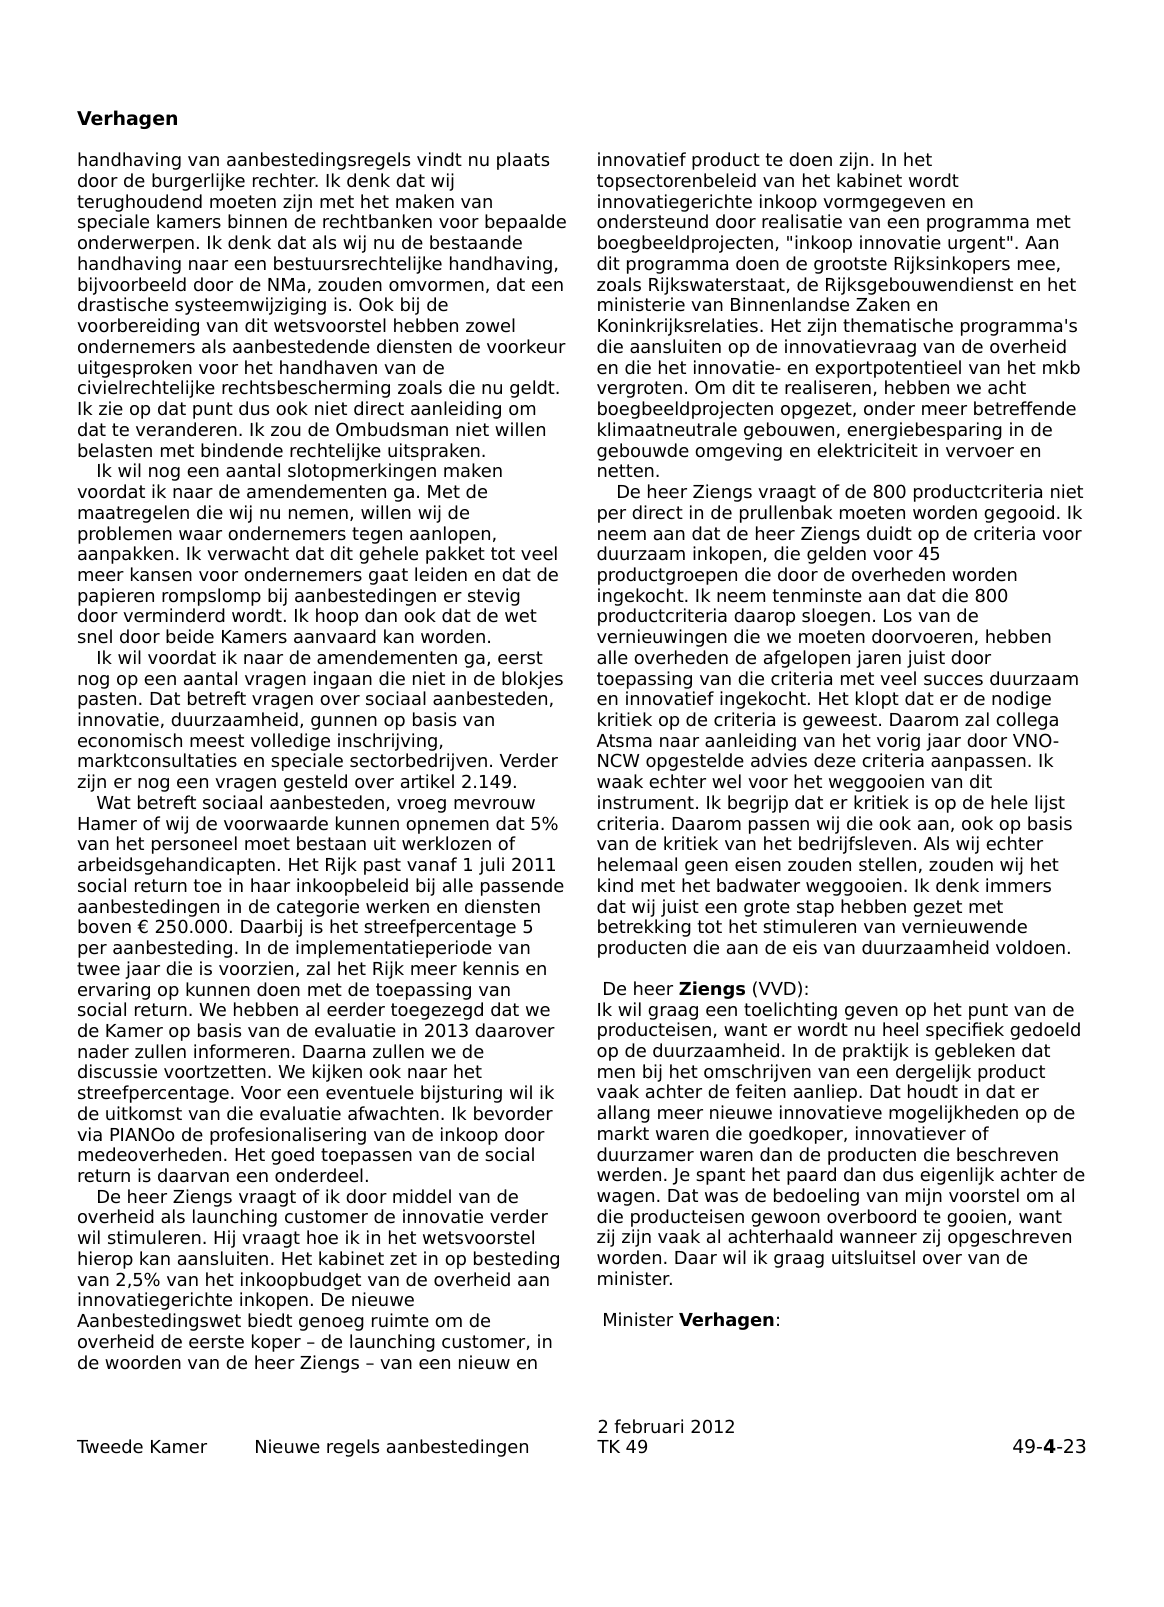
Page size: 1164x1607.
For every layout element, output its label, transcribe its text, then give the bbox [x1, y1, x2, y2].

text Ik wil nog een aantal slotopmerkingen maken voordat ik naar de amendementen ga. Met de maatregelen die wij nu nemen, willen wij de problemen waar ondernemers tegen aanlopen, aanpakken. Ik verwacht dat dit gehele pakket tot veel meer kansen voor ondernemers gaat leiden en dat de papieren rompslomp bij aanbestedingen er stevig door verminderd wordt. Ik hoop dan ook dat de wet snel door beide Kamers aanvaard kan worden. [77, 461, 567, 648]
text Wat betreft sociaal aanbesteden, vroeg mevrouw Hamer of wij de voorwaarde kunnen opnemen dat 5% van het personeel moet bestaan uit werklozen of arbeidsgehandicapten. Het Rijk past vanaf 1 juli 2011 social return toe in haar inkoopbeleid bij alle passende aanbestedingen in de categorie werken en diensten boven € 250.000. Daarbij is het streefpercentage 5 per aanbesteding. In de implementatieperiode van twee jaar die is voorzien, zal het Rijk meer kennis en ervaring op kunnen doen met de toepassing van social return. We hebben al eerder toegezegd dat we de Kamer op basis van de evaluatie in 2013 daarover nader zullen informeren. Daarna zullen we de discussie voortzetten. We kijken ook naar het streefpercentage. Voor een eventuele bijsturing wil ik de uitkomst van die evaluatie afwachten. Ik bevorder via PIANOo de profesionalisering van de inkoop door medeoverheden. Het goed toepassen van de social return is daarvan een onderdeel. [77, 793, 567, 1187]
text innovatief product te doen zijn. In het topsectorenbeleid van het kabinet wordt innovatiegerichte inkoop vormgegeven en ondersteund door realisatie van een programma met boegbeeldprojecten, "inkoop innovatie urgent". Aan dit programma doen de grootste Rijksinkopers mee, zoals Rijkswaterstaat, de Rijksgebouwendienst en het ministerie van Binnenlandse Zaken en Koninkrijksrelaties. Het zijn thematische programma's die aansluiten op de innovatievraag van de overheid en die het innovatie- en exportpotentieel van het mkb vergroten. Om dit te realiseren, hebben we acht boegbeeldprojecten opgezet, onder meer betreffende klimaatneutrale gebouwen, energiebesparing in de gebouwde omgeving en elektriciteit in vervoer en netten. [596, 150, 1087, 482]
text De heer Ziengs vraagt of ik door middel van de overheid als launching customer de innovatie verder wil stimuleren. Hij vraagt hoe ik in het wetsvoorstel hierop kan aansluiten. Het kabinet zet in op besteding van 2,5% van het inkoopbudget van de overheid aan innovatiegerichte inkopen. De nieuwe Aanbestedingswet biedt genoeg ruimte om de overheid de eerste koper – de launching customer, in de woorden van de heer Ziengs – van een nieuw en [77, 1187, 567, 1373]
text De heer Ziengs (VVD): [596, 979, 1087, 999]
text handhaving van aanbestedingsregels vindt nu plaats door de burgerlijke rechter. Ik denk dat wij terughoudend moeten zijn met het maken van speciale kamers binnen de rechtbanken voor bepaalde onderwerpen. Ik denk dat als wij nu de bestaande handhaving naar een bestuursrechtelijke handhaving, bijvoorbeeld door de NMa, zouden omvormen, dat een drastische systeemwijziging is. Ook bij de voorbereiding van dit wetsvoorstel hebben zowel ondernemers als aanbestedende diensten de voorkeur uitgesproken voor het handhaven van de civielrechtelijke rechtsbescherming zoals die nu geldt. Ik zie op dat punt dus ook niet direct aanleiding om dat te veranderen. Ik zou de Ombudsman niet willen belasten met bindende rechtelijke uitspraken. [77, 150, 567, 461]
text Minister Verhagen: [596, 1309, 1087, 1330]
text De heer Ziengs vraagt of de 800 productcriteria niet per direct in de prullenbak moeten worden gegooid. Ik neem aan dat de heer Ziengs duidt op de criteria voor duurzaam inkopen, die gelden voor 45 productgroepen die door de overheden worden ingekocht. Ik neem tenminste aan dat die 800 productcriteria daarop sloegen. Los van de vernieuwingen die we moeten doorvoeren, hebben alle overheden de afgelopen jaren juist door toepassing van die criteria met veel succes duurzaam en innovatief ingekocht. Het klopt dat er de nodige kritiek op de criteria is geweest. Daarom zal collega Atsma naar aanleiding van het vorig jaar door VNO-NCW opgestelde advies deze criteria aanpassen. Ik waak echter wel voor het weggooien van dit instrument. Ik begrijp dat er kritiek is op de hele lijst criteria. Daarom passen wij die ook aan, ook op basis van de kritiek van het bedrijfsleven. Als wij echter helemaal geen eisen zouden stellen, zouden wij het kind met het badwater weggooien. Ik denk immers dat wij juist een grote stap hebben gezet met betrekking tot het stimuleren van vernieuwende producten die aan de eis van duurzaamheid voldoen. [596, 482, 1087, 959]
text Ik wil voordat ik naar de amendementen ga, eerst nog op een aantal vragen ingaan die niet in de blokjes pasten. Dat betreft vragen over sociaal aanbesteden, innovatie, duurzaamheid, gunnen op basis van economisch meest volledige inschrijving, marktconsultaties en speciale sectorbedrijven. Verder zijn er nog een vragen gesteld over artikel 2.149. [77, 648, 567, 793]
text Ik wil graag een toelichting geven op het punt van de producteisen, want er wordt nu heel specifiek gedoeld op de duurzaamheid. In de praktijk is gebleken dat men bij het omschrijven van een dergelijk product vaak achter de feiten aanliep. Dat houdt in dat er allang meer nieuwe innovatieve mogelijkheden op de markt waren die goedkoper, innovatiever of duurzamer waren dan de producten die beschreven werden. Je spant het paard dan dus eigenlijk achter de wagen. Dat was de bedoeling van mijn voorstel om al die producteisen gewoon overboord te gooien, want zij zijn vaak al achterhaald wanneer zij opgeschreven worden. Daar wil ik graag uitsluitsel over van de minister. [596, 999, 1087, 1289]
